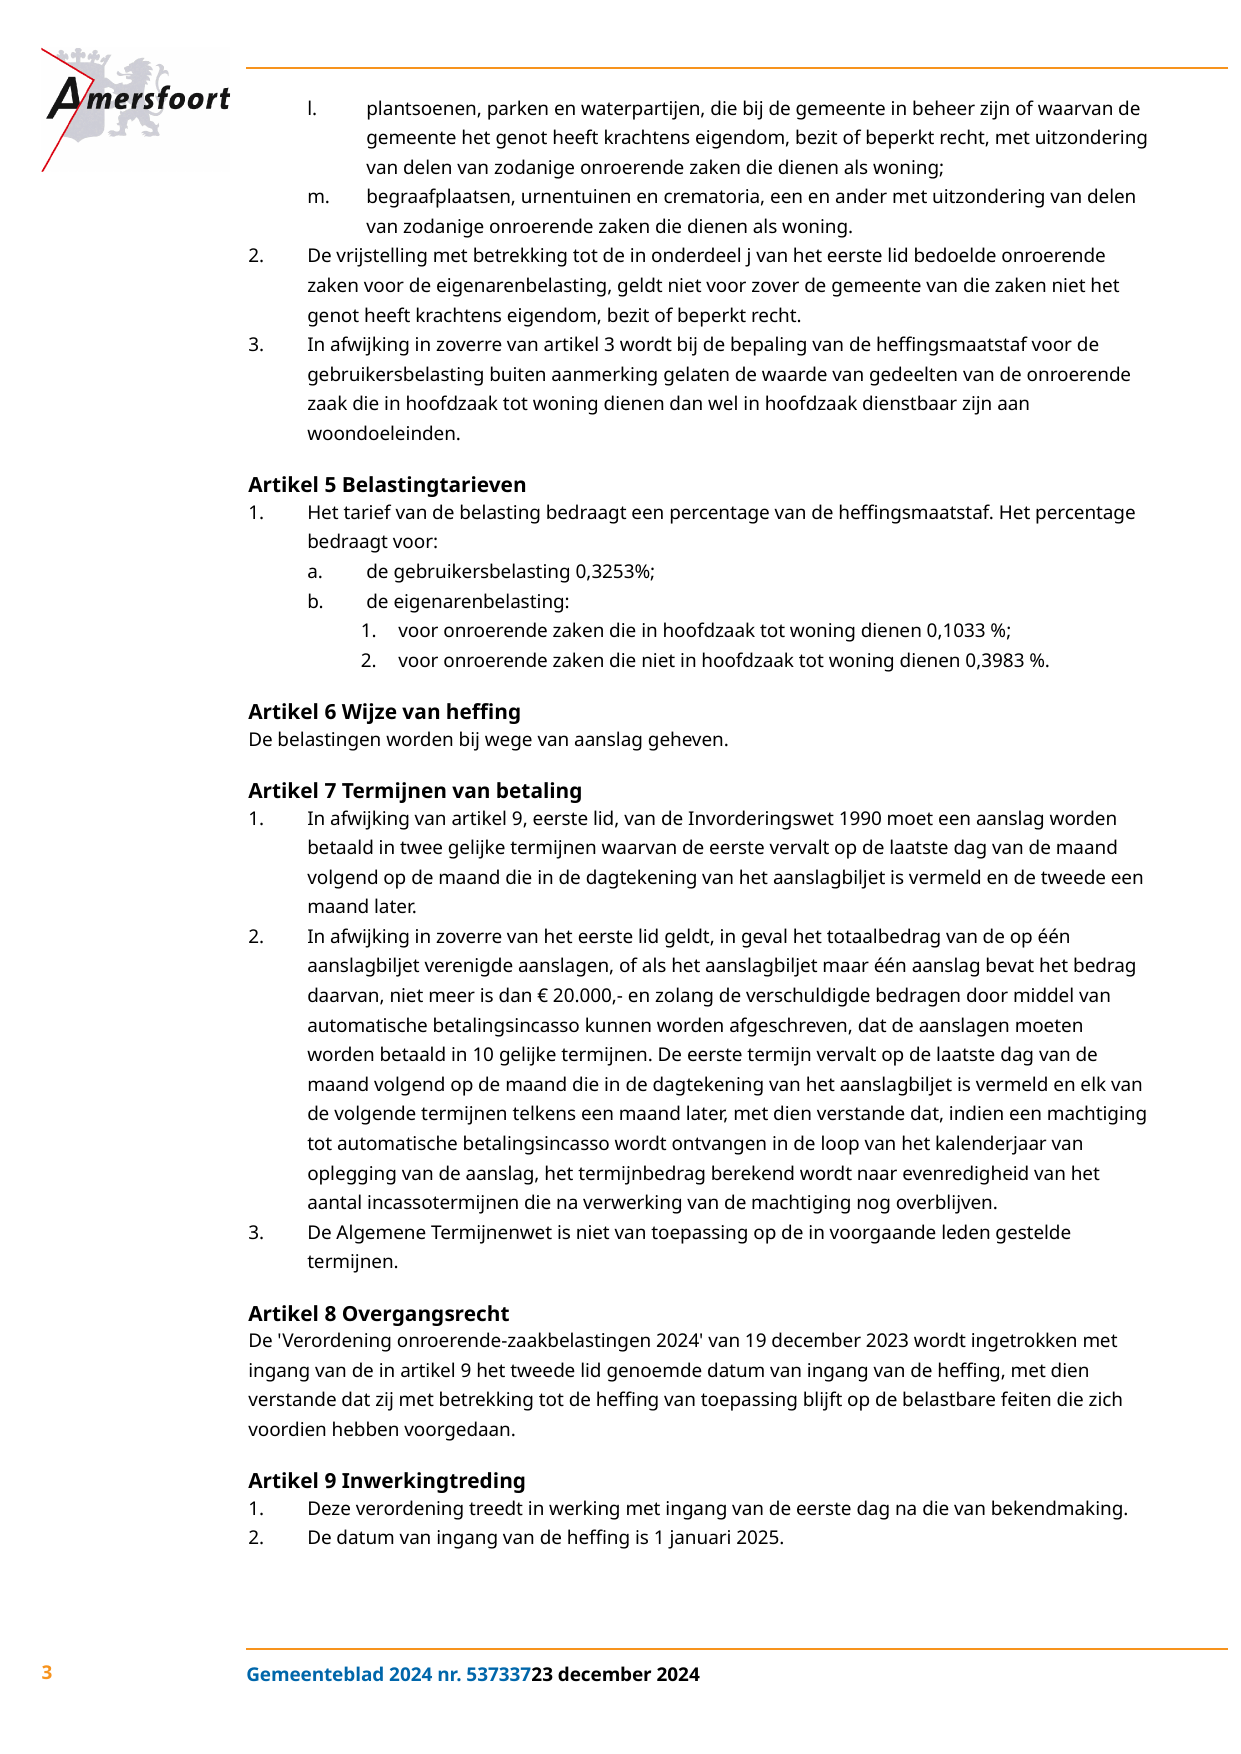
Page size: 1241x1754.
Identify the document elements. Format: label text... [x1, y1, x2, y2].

list De datum van ingang van de heffing is 1 januari 2025. [248, 1524, 1152, 1550]
text Artikel 6 Wijze van heffing [248, 697, 1152, 726]
list voor onroerende zaken die in hoofdzaak tot woning dienen 0,1033 %; [361, 617, 1152, 643]
list begraafplaatsen, urnentuinen en crematoria, een en ander met uitzondering van delen van zodanige onroerende zaken die dienen als woning. [307, 183, 1152, 239]
picture [41, 47, 231, 172]
text De belastingen worden bij wege van aanslag geheven. [248, 726, 1152, 752]
text Artikel 8 Overgangsrecht [248, 1299, 1152, 1327]
list voor onroerende zaken die niet in hoofdzaak tot woning dienen 0,3983 %. [361, 647, 1152, 673]
text Artikel 5 Belastingtarieven [248, 471, 1152, 499]
list Deze verordening treedt in werking met ingang van de eerste dag na die van bekendmaking. [248, 1495, 1152, 1521]
list De vrijstelling met betrekking tot de in onderdeel j van het eerste lid bedoelde onroerende zaken voor de eigenarenbelasting, geldt niet voor zover de gemeente van die zaken niet het genot heeft krachtens eigendom, bezit of beperkt recht. [248, 243, 1152, 328]
text Artikel 9 Inwerkingtreding [248, 1466, 1152, 1495]
list de eigenarenbelasting: [307, 588, 1152, 613]
list plantsoenen, parken en waterpartijen, die bij de gemeente in beheer zijn of waarvan de gemeente het genot heeft krachtens eigendom, bezit of beperkt recht, met uitzondering van delen van zodanige onroerende zaken die dienen als woning; [307, 95, 1152, 180]
text De 'Verordening onroerende-zaakbelastingen 2024' van 19 december 2023 wordt ingetrokken met ingang van de in artikel 9 het tweede lid genoemde datum van ingang van de heffing, met dien verstande dat zij met betrekking tot de heffing van toepassing blijft op de belastbare feiten die zich voordien hebben voorgedaan. [248, 1327, 1152, 1442]
list In afwijking in zoverre van het eerste lid geldt, in geval het totaalbedrag van de op één aanslagbiljet verenigde aanslagen, of als het aanslagbiljet maar één aanslag bevat het bedrag daarvan, niet meer is dan € 20.000,- en zolang de verschuldigde bedragen door middel van automatische betalingsincasso kunnen worden afgeschreven, dat de aanslagen moeten worden betaald in 10 gelijke termijnen. De eerste termijn vervalt op de laatste dag van de maand volgend op de maand die in de dagtekening van het aanslagbiljet is vermeld en elk van de volgende termijnen telkens een maand later, met dien verstande dat, indien een machtiging tot automatische betalingsincasso wordt ontvangen in de loop van het kalenderjaar van oplegging van de aanslag, het termijnbedrag berekend wordt naar evenredigheid van het aantal incassotermijnen die na verwerking van de machtiging nog overblijven. [248, 923, 1152, 1215]
list Het tarief van de belasting bedraagt een percentage van de heffingsmaatstaf. Het percentage bedraagt voor: [248, 499, 1152, 554]
list In afwijking in zoverre van artikel 3 wordt bij de bepaling van de heffingsmaatstaf voor de gebruikersbelasting buiten aanmerking gelaten de waarde van gedeelten van de onroerende zaak die in hoofdzaak tot woning dienen dan wel in hoofdzaak dienstbaar zijn aan woondoeleinden. [248, 331, 1152, 446]
list De Algemene Termijnenwet is niet van toepassing op de in voorgaande leden gestelde termijnen. [248, 1219, 1152, 1274]
list de gebruikersbelasting 0,3253%; [307, 558, 1152, 584]
list In afwijking van artikel 9, eerste lid, van de Invorderingswet 1990 moet een aanslag worden betaald in twee gelijke termijnen waarvan de eerste vervalt op de laatste dag van de maand volgend op de maand die in de dagtekening van het aanslagbiljet is vermeld en de tweede een maand later. [248, 805, 1152, 919]
text Artikel 7 Termijnen van betaling [248, 776, 1152, 805]
